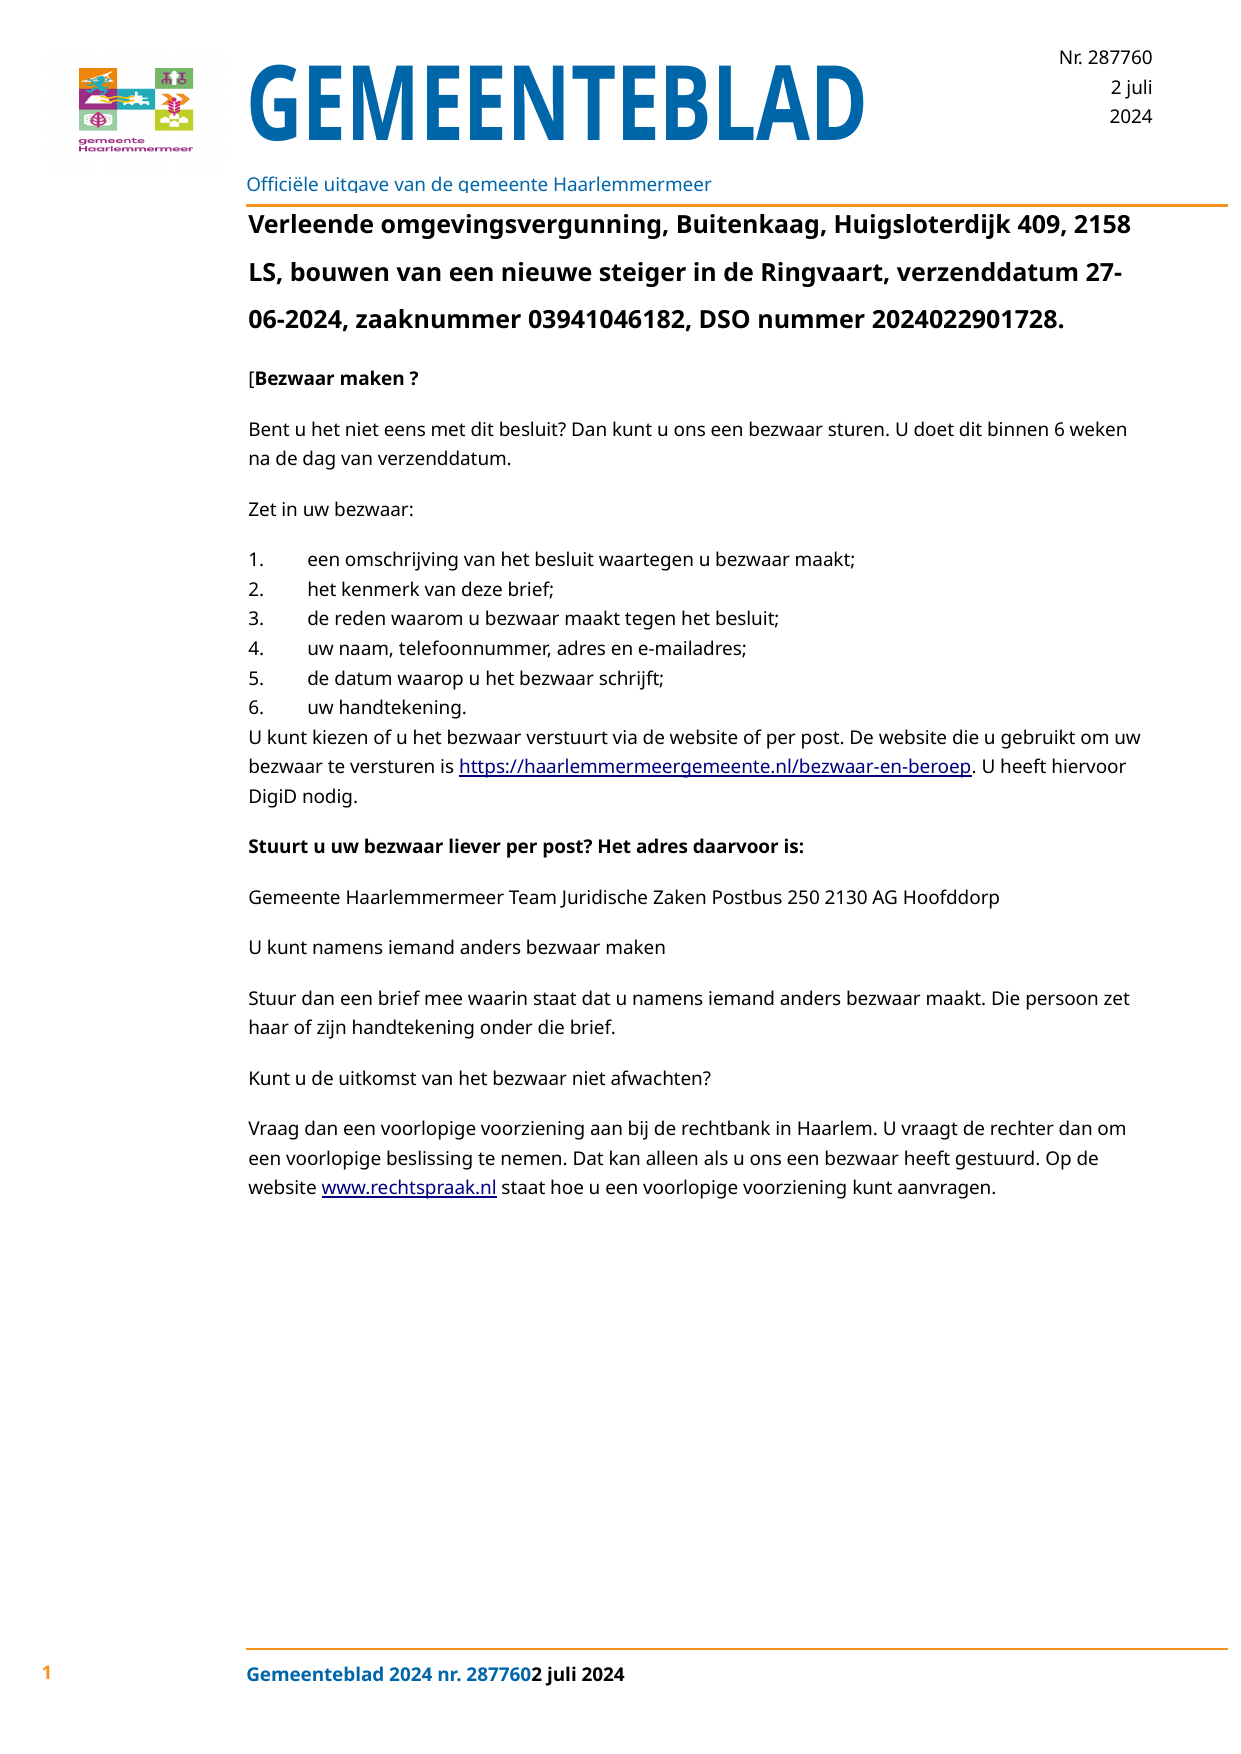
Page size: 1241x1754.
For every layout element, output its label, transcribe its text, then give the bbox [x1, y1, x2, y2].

text Vraag dan een voorlopige voorziening aan bij de rechtbank in Haarlem. U vraagt de rechter dan om een voorlopige beslissing te nemen. Dat kan alleen als u ons een bezwaar heeft gestuurd. Op de website www.rechtspraak.nl staat hoe u een voorlopige voorziening kunt aanvragen. [248, 1115, 1152, 1200]
picture [41, 47, 231, 172]
list uw naam, telefoonnummer, adres en e-mailadres; [248, 635, 1152, 661]
text Kunt u de uitkomst van het bezwaar niet afwachten? [248, 1065, 1152, 1090]
list een omschrijving van het besluit waartegen u bezwaar maakt; [248, 546, 1152, 572]
text Gemeente Haarlemmermeer Team Juridische Zaken Postbus 250 2130 AG Hoofddorp [248, 884, 1152, 909]
list uw handtekening. [248, 694, 1152, 720]
text Verleende omgevingsvergunning, Buitenkaag, Huigsloterdijk 409, 2158 LS, bouwen van een nieuwe steiger in de Ringvaart, verzenddatum 27-06-2024, zaaknummer 03941046182, DSO nummer 2024022901728. [248, 207, 1152, 336]
list de reden waarom u bezwaar maakt tegen het besluit; [248, 606, 1152, 631]
text Stuurt u uw bezwaar liever per post? Het adres daarvoor is: [248, 833, 1152, 859]
text U kunt namens iemand anders bezwaar maken [248, 934, 1152, 960]
text Stuur dan een brief mee waarin staat dat u namens iemand anders bezwaar maakt. Die persoon zet haar of zijn handtekening onder die brief. [248, 985, 1152, 1040]
text Bent u het niet eens met dit besluit? Dan kunt u ons een bezwaar sturen. U doet dit binnen 6 weken na de dag van verzenddatum. [248, 416, 1152, 471]
text Zet in uw bezwaar: [248, 496, 1152, 522]
text [Bezwaar maken ? [248, 366, 1152, 391]
text U kunt kiezen of u het bezwaar verstuurt via de website of per post. De website die u gebruikt om uw bezwaar te versturen is https://haarlemmermeergemeente.nl/bezwaar-en-beroep. U heeft hiervoor DigiD nodig. [248, 724, 1152, 809]
list het kenmerk van deze brief; [248, 576, 1152, 602]
list de datum waarop u het bezwaar schrijft; [248, 665, 1152, 690]
